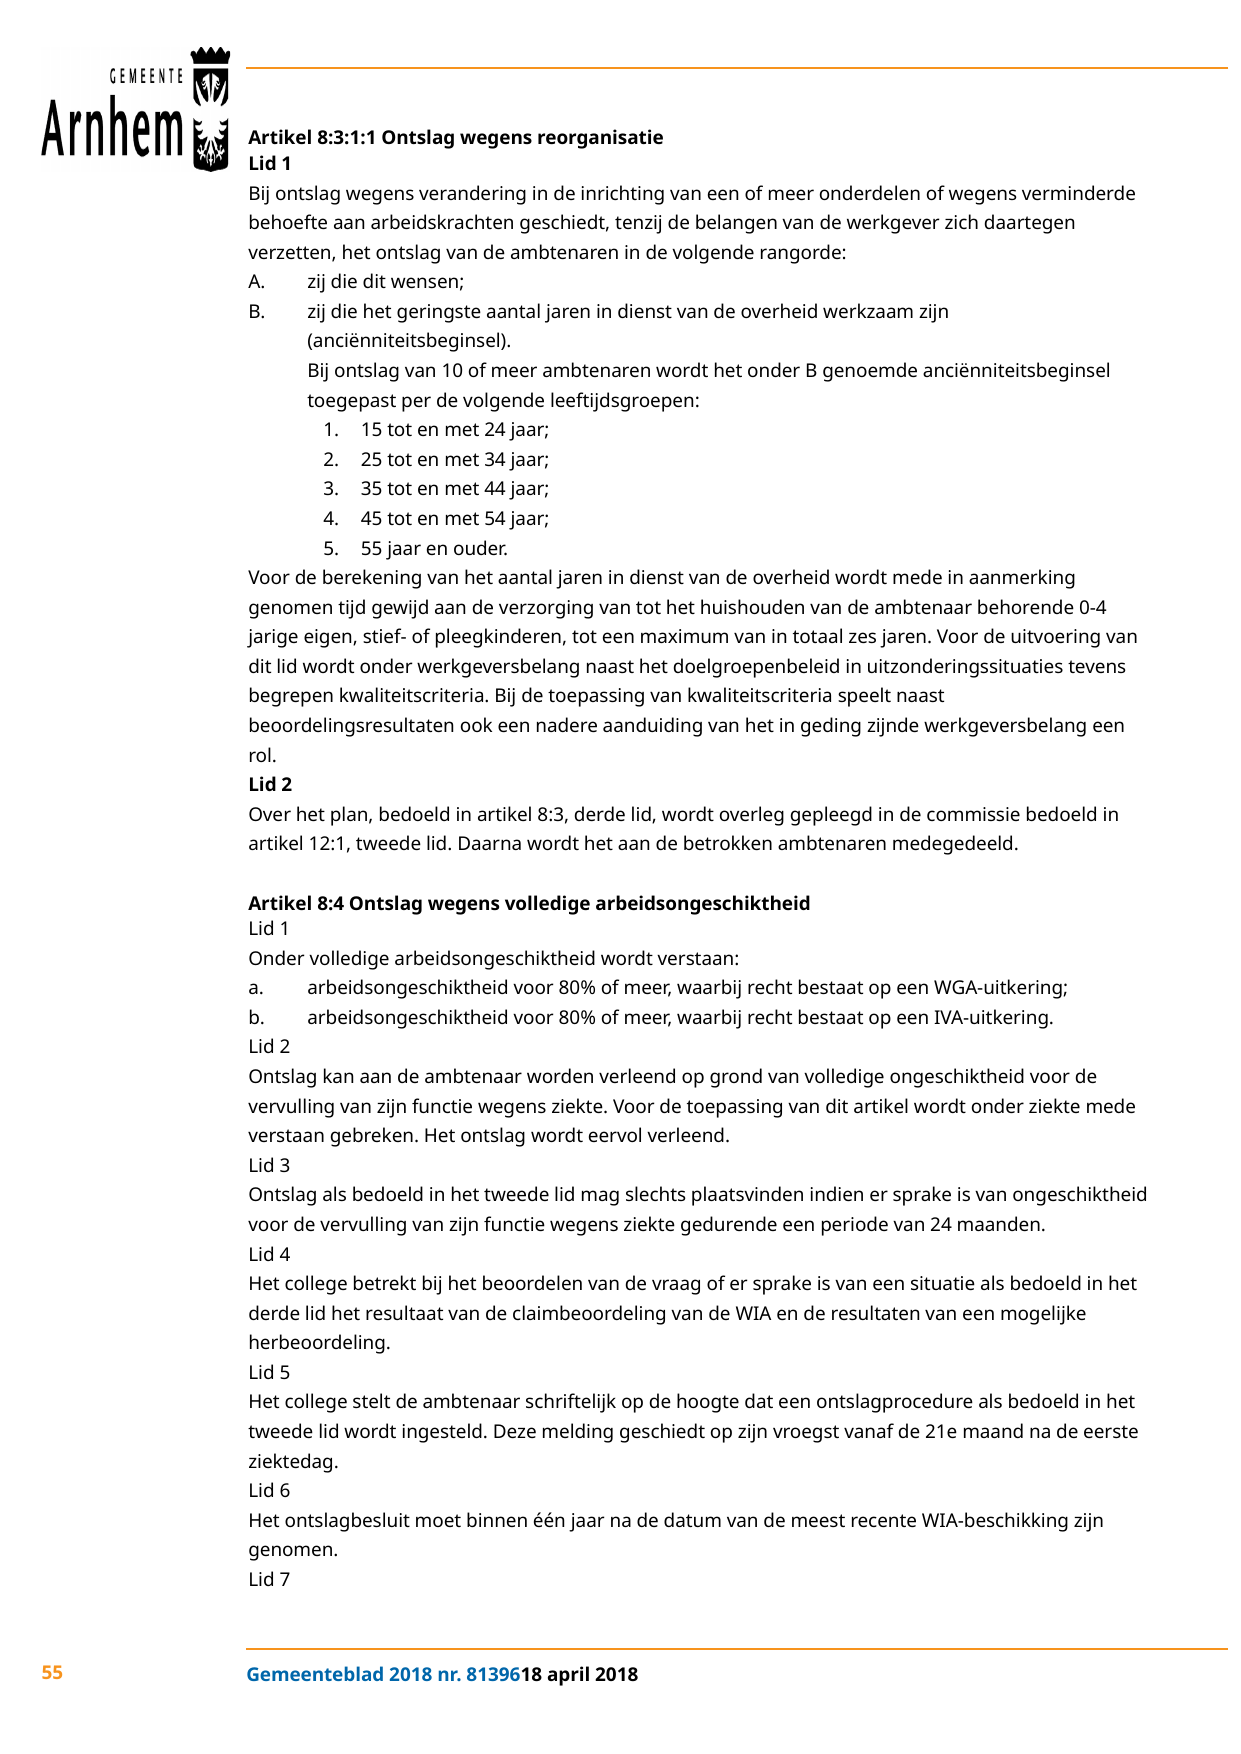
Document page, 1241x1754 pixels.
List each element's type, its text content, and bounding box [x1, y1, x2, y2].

text Lid 6 [248, 1477, 1152, 1503]
text Bij ontslag wegens verandering in de inrichting van een of meer onderdelen of wegens verminderde behoefte aan arbeidskrachten geschiedt, tenzij de belangen van de werkgever zich daartegen verzetten, het ontslag van de ambtenaren in de volgende rangorde: [248, 180, 1152, 264]
text Lid 4 [248, 1241, 1152, 1267]
list 25 tot en met 34 jaar; [323, 446, 1152, 472]
text Voor de berekening van het aantal jaren in dienst van de overheid wordt mede in aanmerking genomen tijd gewijd aan de verzorging van tot het huishouden van de ambtenaar behorende 0-4 jarige eigen, stief- of pleegkinderen, tot een maximum van in totaal zes jaren. Voor de uitvoering van dit lid wordt onder werkgeversbelang naast het doelgroepenbeleid in uitzonderingssituaties tevens begrepen kwaliteitscriteria. Bij de toepassing van kwaliteitscriteria speelt naast beoordelingsresultaten ook een nadere aanduiding van het in geding zijnde werkgeversbelang een rol. [248, 564, 1152, 767]
picture [41, 47, 231, 172]
text Ontslag als bedoeld in het tweede lid mag slechts plaatsvinden indien er sprake is van ongeschiktheid voor de vervulling van zijn functie wegens ziekte gedurende een periode van 24 maanden. [248, 1182, 1152, 1237]
text Lid 2 [248, 771, 1152, 797]
text Artikel 8:4 Ontslag wegens volledige arbeidsongeschiktheid [248, 890, 1152, 915]
list 55 jaar en ouder. [323, 535, 1152, 560]
list Bij ontslag van 10 of meer ambtenaren wordt het onder B genoemde anciënniteitsbeginsel toegepast per de volgende leeftijdsgroepen: [248, 357, 1152, 412]
text Lid 1 [248, 150, 1152, 176]
list zij die het geringste aantal jaren in dienst van de overheid werkzaam zijn (anciënniteitsbeginsel). [248, 298, 1152, 353]
list arbeidsongeschiktheid voor 80% of meer, waarbij recht bestaat op een IVA-uitkering. [248, 1004, 1152, 1030]
text Over het plan, bedoeld in artikel 8:3, derde lid, wordt overleg gepleegd in de commissie bedoeld in artikel 12:1, tweede lid. Daarna wordt het aan de betrokken ambtenaren medegedeeld. [248, 801, 1152, 856]
text Onder volledige arbeidsongeschiktheid wordt verstaan: [248, 945, 1152, 971]
list 35 tot en met 44 jaar; [323, 476, 1152, 501]
list zij die dit wensen; [248, 268, 1152, 294]
text Het ontslagbesluit moet binnen één jaar na de datum van de meest recente WIA-beschikking zijn genomen. [248, 1507, 1152, 1562]
list 15 tot en met 24 jaar; [323, 416, 1152, 442]
text Het college betrekt bij het beoordelen van de vraag of er sprake is van een situatie als bedoeld in het derde lid het resultaat van de claimbeoordeling van de WIA en de resultaten van een mogelijke herbeoordeling. [248, 1270, 1152, 1355]
text Artikel 8:3:1:1 Ontslag wegens reorganisatie [248, 124, 1152, 150]
text Ontslag kan aan de ambtenaar worden verleend op grond van volledige ongeschiktheid voor de vervulling van zijn functie wegens ziekte. Voor de toepassing van dit artikel wordt onder ziekte mede verstaan gebreken. Het ontslag wordt eervol verleend. [248, 1063, 1152, 1148]
text Lid 5 [248, 1359, 1152, 1385]
text Lid 1 [248, 915, 1152, 941]
text Lid 2 [248, 1034, 1152, 1059]
text Lid 3 [248, 1152, 1152, 1178]
list arbeidsongeschiktheid voor 80% of meer, waarbij recht bestaat op een WGA-uitkering; [248, 974, 1152, 1000]
text Lid 7 [248, 1566, 1152, 1592]
text Het college stelt de ambtenaar schriftelijk op de hoogte dat een ontslagprocedure als bedoeld in het tweede lid wordt ingesteld. Deze melding geschiedt op zijn vroegst vanaf de 21e maand na de eerste ziektedag. [248, 1389, 1152, 1474]
list 45 tot en met 54 jaar; [323, 505, 1152, 531]
